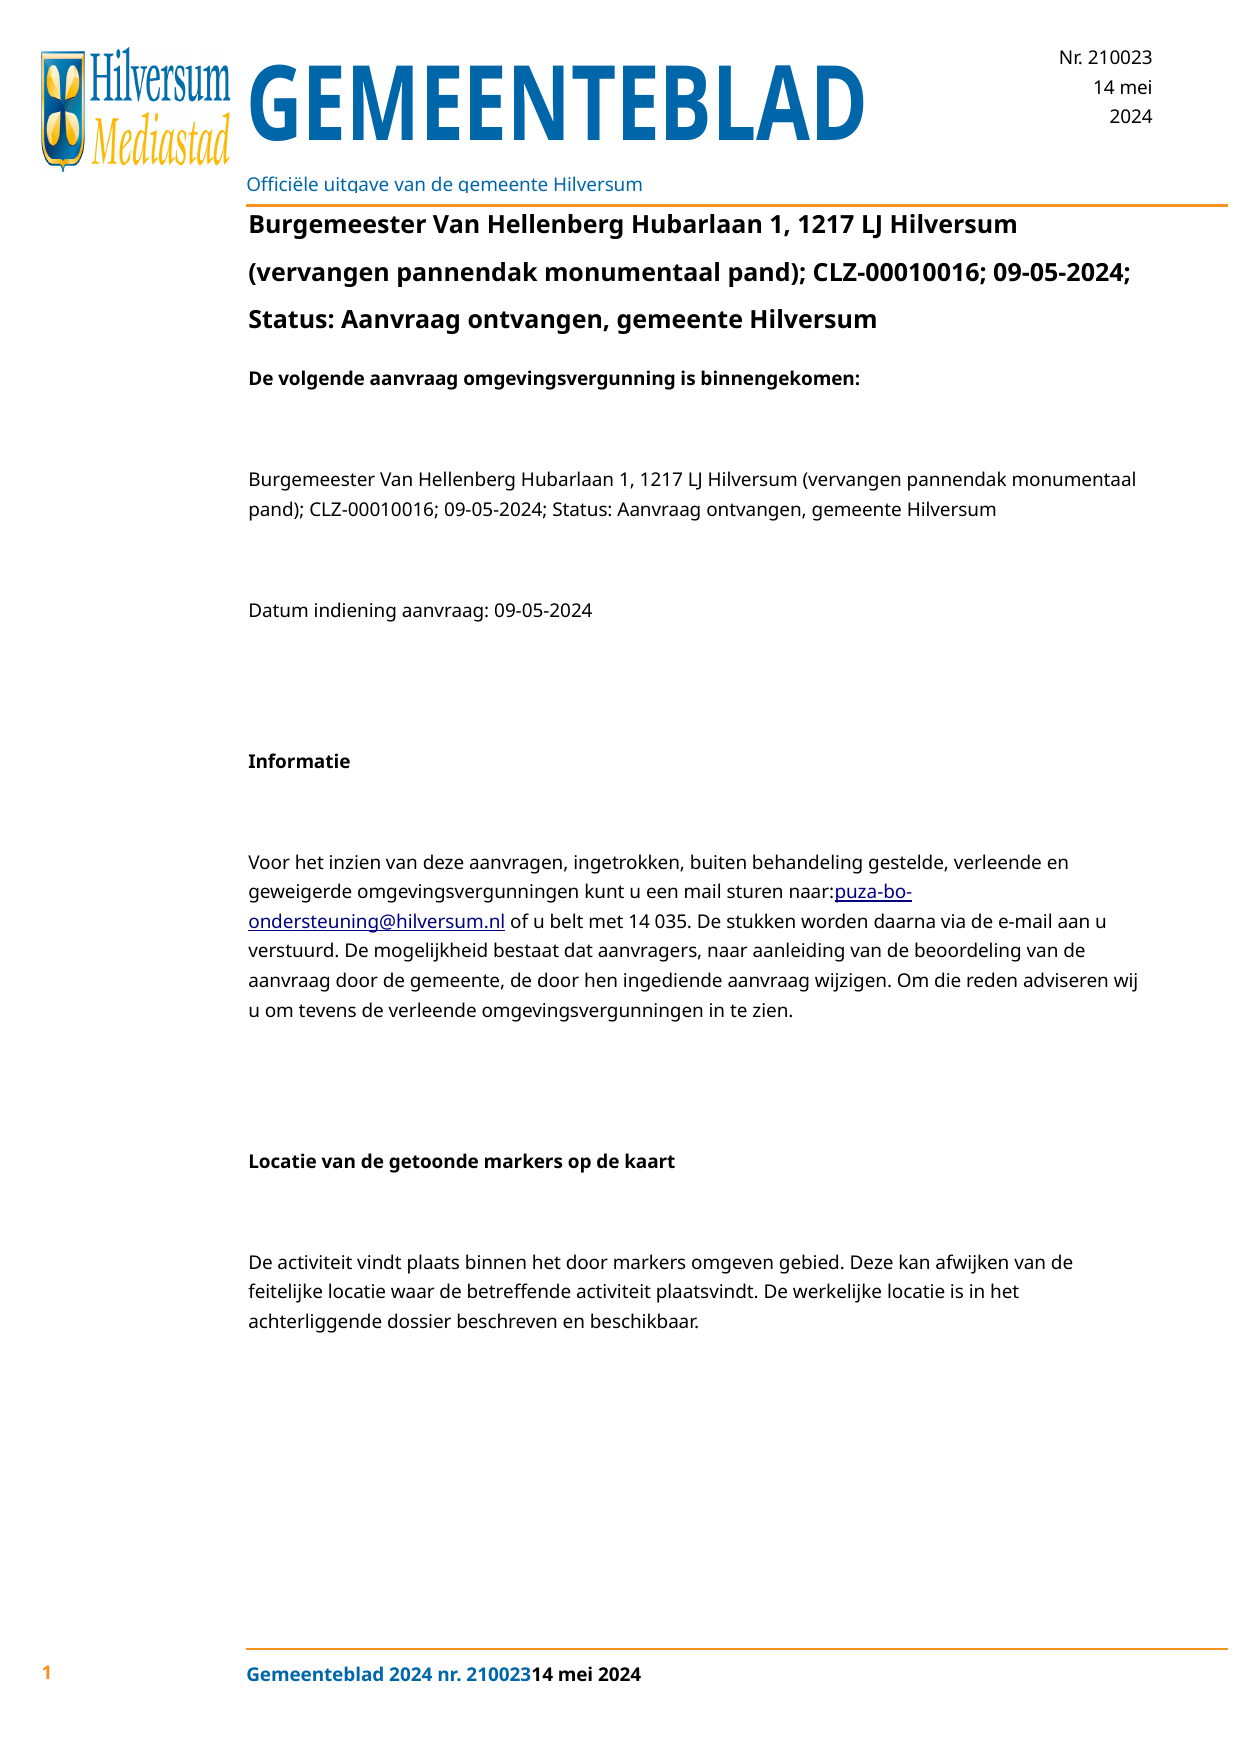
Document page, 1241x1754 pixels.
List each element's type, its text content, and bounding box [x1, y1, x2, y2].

text Voor het inzien van deze aanvragen, ingetrokken, buiten behandeling gestelde, verleende en geweigerde omgevingsvergunningen kunt u een mail sturen naar:puza-bo-ondersteuning@hilversum.nl of u belt met 14 035. De stukken worden daarna via de e-mail aan u verstuurd. De mogelijkheid bestaat dat aanvragers, naar aanleiding van de beoordeling van de aanvraag door de gemeente, de door hen ingediende aanvraag wijzigen. Om die reden adviseren wij u om tevens de verleende omgevingsvergunningen in te zien. [248, 849, 1152, 1022]
text Datum indiening aanvraag: 09-05-2024 [248, 597, 1152, 622]
text Burgemeester Van Hellenberg Hubarlaan 1, 1217 LJ Hilversum (vervangen pannendak monumentaal pand); CLZ-00010016; 09-05-2024; Status: Aanvraag ontvangen, gemeente Hilversum [248, 466, 1152, 522]
text De volgende aanvraag omgevingsvergunning is binnengekomen: [248, 366, 1152, 391]
text Informatie [248, 748, 1152, 774]
text Locatie van de getoonde markers op de kaart [248, 1148, 1152, 1174]
text Burgemeester Van Hellenberg Hubarlaan 1, 1217 LJ Hilversum (vervangen pannendak monumentaal pand); CLZ-00010016; 09-05-2024; Status: Aanvraag ontvangen, gemeente Hilversum [248, 207, 1152, 336]
picture [41, 47, 231, 172]
text De activiteit vindt plaats binnen het door markers omgeven gebied. Deze kan afwijken van de feitelijke locatie waar de betreffende activiteit plaatsvindt. De werkelijke locatie is in het achterliggende dossier beschreven en beschikbaar. [248, 1249, 1152, 1334]
